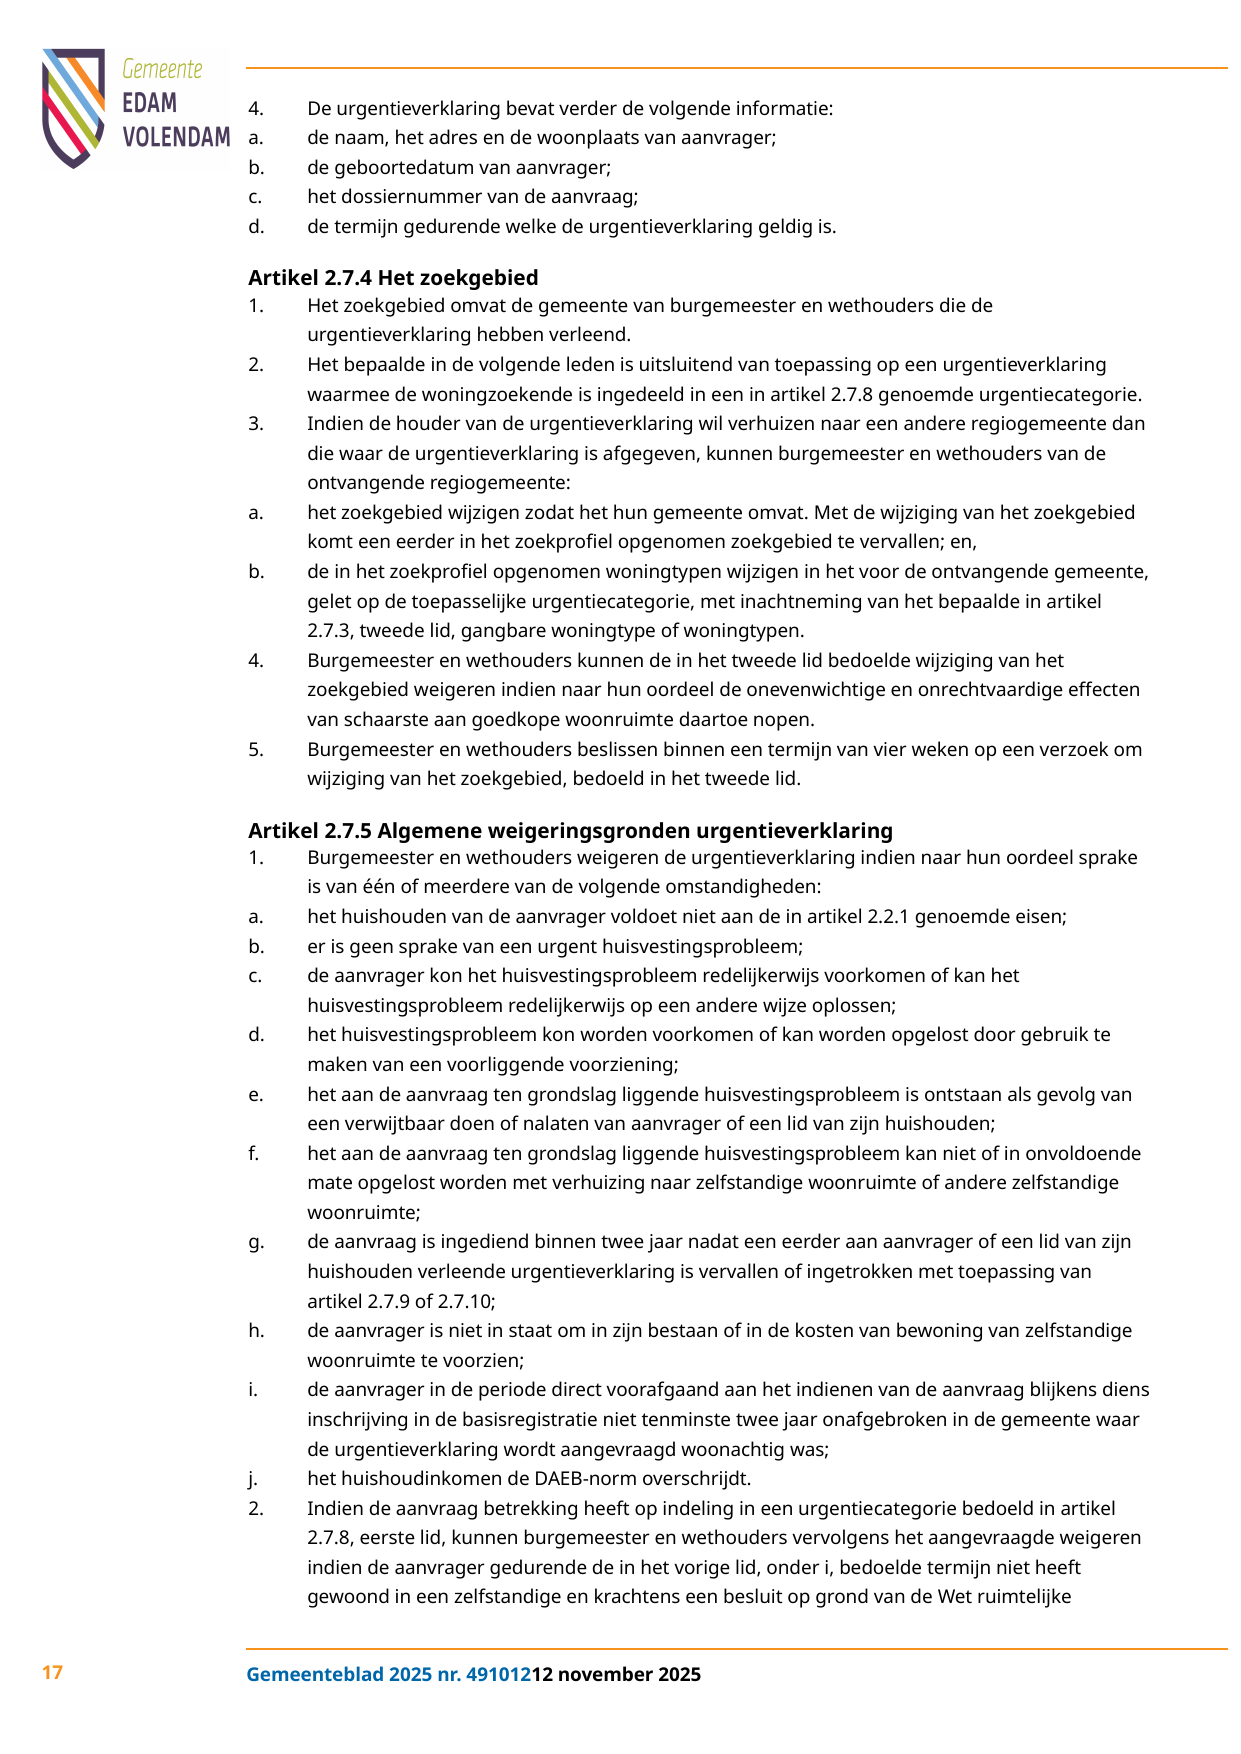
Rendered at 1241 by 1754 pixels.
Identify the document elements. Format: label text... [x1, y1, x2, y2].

list de in het zoekprofiel opgenomen woningtypen wijzigen in het voor de ontvangende gemeente, gelet op de toepasselijke urgentiecategorie, met inachtneming van het bepaalde in artikel 2.7.3, tweede lid, gangbare woningtype of woningtypen. [248, 558, 1152, 643]
list Burgemeester en wethouders kunnen de in het tweede lid bedoelde wijziging van het zoekgebied weigeren indien naar hun oordeel de onevenwichtige en onrechtvaardige effecten van schaarste aan goedkope woonruimte daartoe nopen. [248, 647, 1152, 732]
text Artikel 2.7.5 Algemene weigeringsgronden urgentieverklaring [248, 816, 1152, 844]
list het huishoudinkomen de DAEB-norm overschrijdt. [248, 1465, 1152, 1491]
list Indien de aanvraag betrekking heeft op indeling in een urgentiecategorie bedoeld in artikel 2.7.8, eerste lid, kunnen burgemeester en wethouders vervolgens het aangevraagde weigeren indien de aanvrager gedurende de in het vorige lid, onder i, bedoelde termijn niet heeft gewoond in een zelfstandige en krachtens een besluit op grond van de Wet ruimtelijke [248, 1495, 1152, 1609]
list het dossiernummer van de aanvraag; [248, 183, 1152, 209]
picture [41, 47, 231, 172]
list er is geen sprake van een urgent huisvestingsprobleem; [248, 933, 1152, 959]
list het huishouden van de aanvrager voldoet niet aan de in artikel 2.2.1 genoemde eisen; [248, 903, 1152, 929]
list het aan de aanvraag ten grondslag liggende huisvestingsprobleem is ontstaan als gevolg van een verwijtbaar doen of nalaten van aanvrager of een lid van zijn huishouden; [248, 1081, 1152, 1136]
list de geboortedatum van aanvrager; [248, 154, 1152, 180]
list de aanvraag is ingediend binnen twee jaar nadat een eerder aan aanvrager of een lid van zijn huishouden verleende urgentieverklaring is vervallen of ingetrokken met toepassing van artikel 2.7.9 of 2.7.10; [248, 1229, 1152, 1314]
list Burgemeester en wethouders weigeren de urgentieverklaring indien naar hun oordeel sprake is van één of meerdere van de volgende omstandigheden: [248, 844, 1152, 899]
list Burgemeester en wethouders beslissen binnen een termijn van vier weken op een verzoek om wijziging van het zoekgebied, bedoeld in het tweede lid. [248, 736, 1152, 791]
list Het bepaalde in de volgende leden is uitsluitend van toepassing op een urgentieverklaring waarmee de woningzoekende is ingedeeld in een in artikel 2.7.8 genoemde urgentiecategorie. [248, 351, 1152, 406]
list de aanvrager kon het huisvestingsprobleem redelijkerwijs voorkomen of kan het huisvestingsprobleem redelijkerwijs op een andere wijze oplossen; [248, 962, 1152, 1018]
list het zoekgebied wijzigen zodat het hun gemeente omvat. Met de wijziging van het zoekgebied komt een eerder in het zoekprofiel opgenomen zoekgebied te vervallen; en, [248, 499, 1152, 554]
text Artikel 2.7.4 Het zoekgebied [248, 263, 1152, 292]
list De urgentieverklaring bevat verder de volgende informatie: [248, 95, 1152, 121]
list het huisvestingsprobleem kon worden voorkomen of kan worden opgelost door gebruik te maken van een voorliggende voorziening; [248, 1022, 1152, 1077]
list de termijn gedurende welke de urgentieverklaring geldig is. [248, 213, 1152, 239]
list Indien de houder van de urgentieverklaring wil verhuizen naar een andere regiogemeente dan die waar de urgentieverklaring is afgegeven, kunnen burgemeester en wethouders van de ontvangende regiogemeente: [248, 410, 1152, 495]
list Het zoekgebied omvat de gemeente van burgemeester en wethouders die de urgentieverklaring hebben verleend. [248, 292, 1152, 347]
list de aanvrager in de periode direct voorafgaand aan het indienen van de aanvraag blijkens diens inschrijving in de basisregistratie niet tenminste twee jaar onafgebroken in de gemeente waar de urgentieverklaring wordt aangevraagd woonachtig was; [248, 1377, 1152, 1462]
list de naam, het adres en de woonplaats van aanvrager; [248, 124, 1152, 150]
list de aanvrager is niet in staat om in zijn bestaan of in de kosten van bewoning van zelfstandige woonruimte te voorzien; [248, 1317, 1152, 1373]
list het aan de aanvraag ten grondslag liggende huisvestingsprobleem kan niet of in onvoldoende mate opgelost worden met verhuizing naar zelfstandige woonruimte of andere zelfstandige woonruimte; [248, 1140, 1152, 1225]
